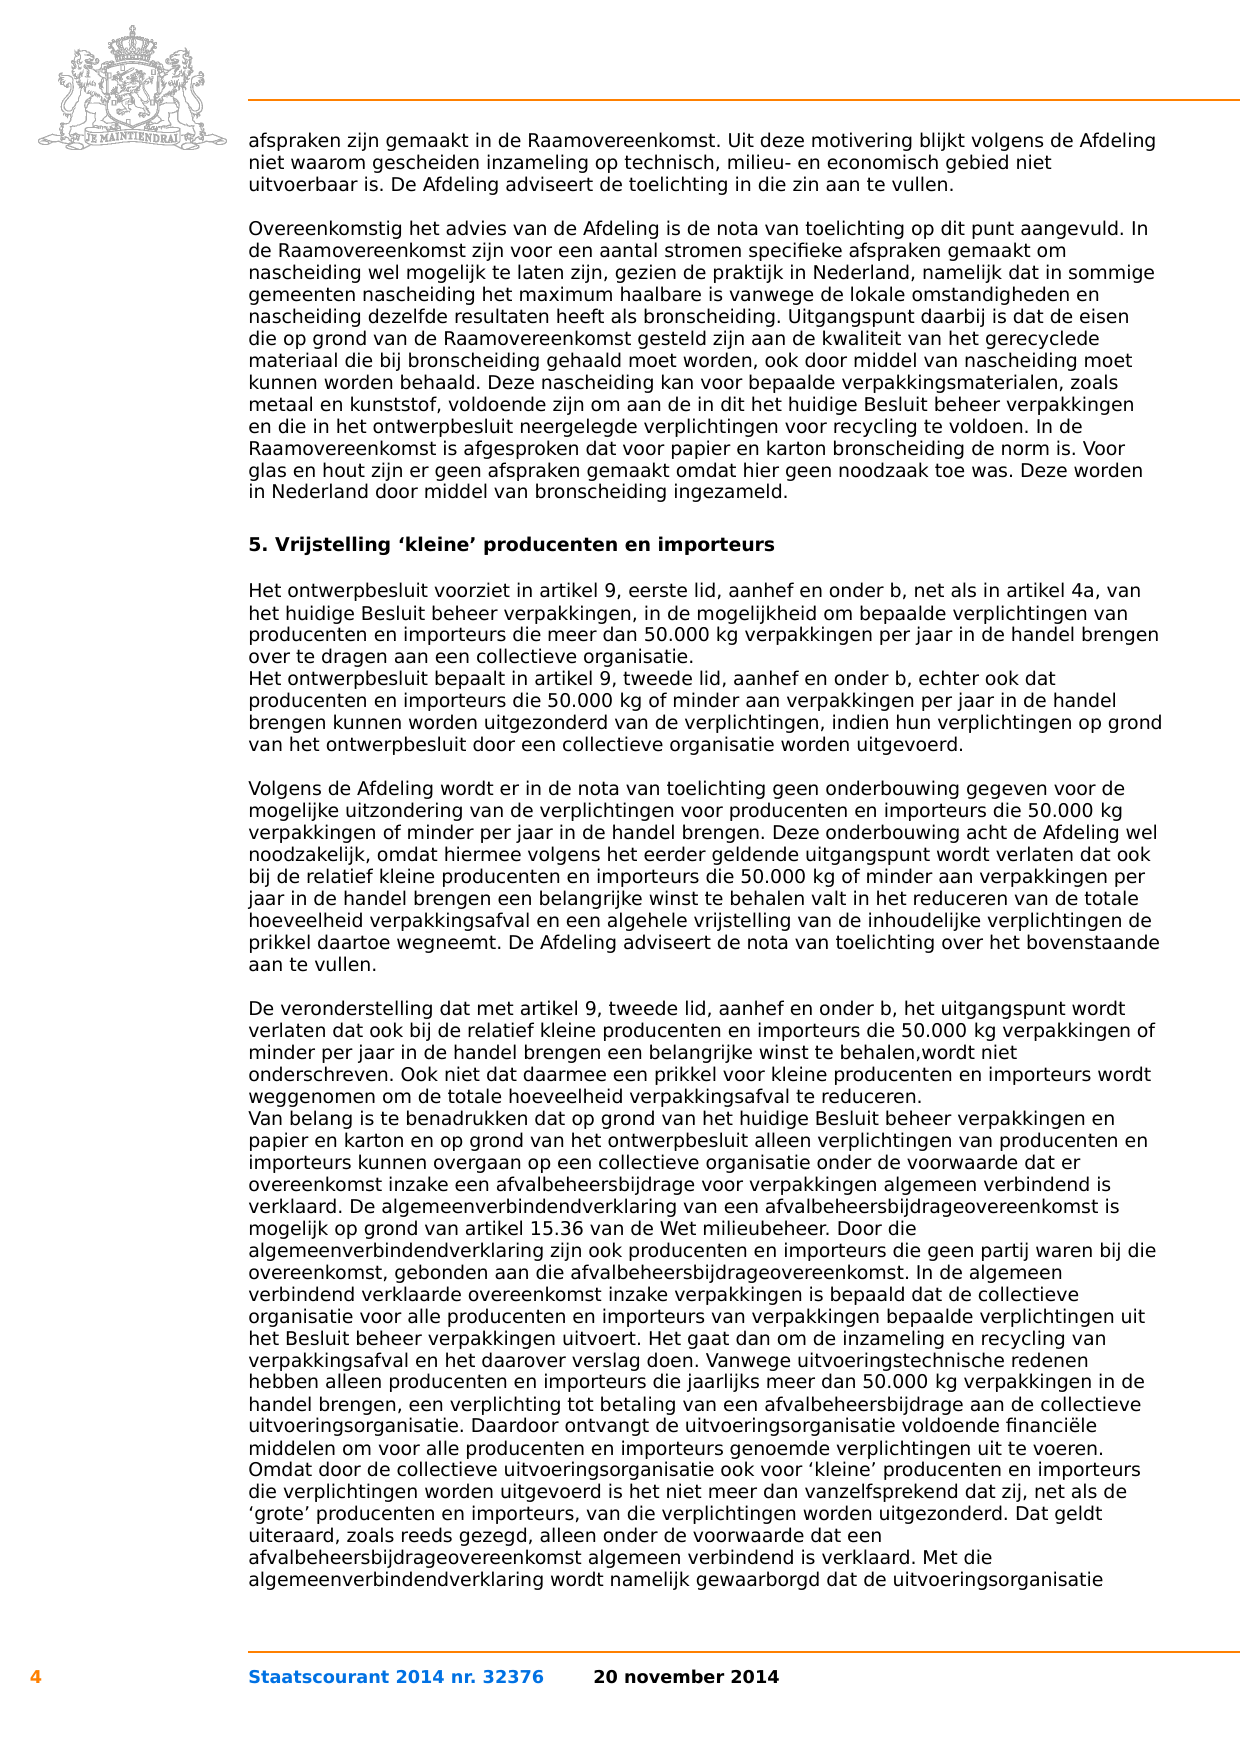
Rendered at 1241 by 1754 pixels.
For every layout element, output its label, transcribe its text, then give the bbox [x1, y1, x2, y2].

text Het ontwerpbesluit voorziet in artikel 9, eerste lid, aanhef en onder b, net als in artikel 4a, van het huidige Besluit beheer verpakkingen, in de mogelijkheid om bepaalde verplichtingen van producenten en importeurs die meer dan 50.000 kg verpakkingen per jaar in de handel brengen over te dragen aan een collectieve organisatie. [248, 580, 1163, 668]
subtitle 5. Vrijstelling ‘kleine’ producenten en importeurs [248, 533, 1163, 555]
text Volgens de Afdeling wordt er in de nota van toelichting geen onderbouwing gegeven voor de mogelijke uitzondering van de verplichtingen voor producenten en importeurs die 50.000 kg verpakkingen of minder per jaar in de handel brengen. Deze onderbouwing acht de Afdeling wel noodzakelijk, omdat hiermee volgens het eerder geldende uitgangspunt wordt verlaten dat ook bij de relatief kleine producenten en importeurs die 50.000 kg of minder aan verpakkingen per jaar in de handel brengen een belangrijke winst te behalen valt in het reduceren van de totale hoeveelheid verpakkingsafval en een algehele vrijstelling van de inhoudelijke verplichtingen de prikkel daartoe wegneemt. De Afdeling adviseert de nota van toelichting over het bovenstaande aan te vullen. [248, 778, 1163, 976]
picture [38, 25, 227, 150]
text afspraken zijn gemaakt in de Raamovereenkomst. Uit deze motivering blijkt volgens de Afdeling niet waarom gescheiden inzameling op technisch, milieu- en economisch gebied niet uitvoerbaar is. De Afdeling adviseert de toelichting in die zin aan te vullen. [248, 130, 1163, 196]
text Overeenkomstig het advies van de Afdeling is de nota van toelichting op dit punt aangevuld. In de Raamovereenkomst zijn voor een aantal stromen specifieke afspraken gemaakt om nascheiding wel mogelijk te laten zijn, gezien de praktijk in Nederland, namelijk dat in sommige gemeenten nascheiding het maximum haalbare is vanwege de lokale omstandigheden en nascheiding dezelfde resultaten heeft als bronscheiding. Uitgangspunt daarbij is dat de eisen die op grond van de Raamovereenkomst gesteld zijn aan de kwaliteit van het gerecyclede materiaal die bij bronscheiding gehaald moet worden, ook door middel van nascheiding moet kunnen worden behaald. Deze nascheiding kan voor bepaalde verpakkingsmaterialen, zoals metaal en kunststof, voldoende zijn om aan de in dit het huidige Besluit beheer verpakkingen en die in het ontwerpbesluit neergelegde verplichtingen voor recycling te voldoen. In de Raamovereenkomst is afgesproken dat voor papier en karton bronscheiding de norm is. Voor glas en hout zijn er geen afspraken gemaakt omdat hier geen noodzaak toe was. Deze worden in Nederland door middel van bronscheiding ingezameld. [248, 218, 1163, 503]
text De veronderstelling dat met artikel 9, tweede lid, aanhef en onder b, het uitgangspunt wordt verlaten dat ook bij de relatief kleine producenten en importeurs die 50.000 kg verpakkingen of minder per jaar in de handel brengen een belangrijke winst te behalen,wordt niet onderschreven. Ook niet dat daarmee een prikkel voor kleine producenten en importeurs wordt weggenomen om de totale hoeveelheid verpakkingsafval te reduceren. [248, 998, 1163, 1108]
text Het ontwerpbesluit bepaalt in artikel 9, tweede lid, aanhef en onder b, echter ook dat producenten en importeurs die 50.000 kg of minder aan verpakkingen per jaar in de handel brengen kunnen worden uitgezonderd van de verplichtingen, indien hun verplichtingen op grond van het ontwerpbesluit door een collectieve organisatie worden uitgevoerd. [248, 668, 1163, 756]
text Van belang is te benadrukken dat op grond van het huidige Besluit beheer verpakkingen en papier en karton en op grond van het ontwerpbesluit alleen verplichtingen van producenten en importeurs kunnen overgaan op een collectieve organisatie onder de voorwaarde dat er overeenkomst inzake een afvalbeheersbijdrage voor verpakkingen algemeen verbindend is verklaard. De algemeenverbindendverklaring van een afvalbeheersbijdrageovereenkomst is mogelijk op grond van artikel 15.36 van de Wet milieubeheer. Door die algemeenverbindendverklaring zijn ook producenten en importeurs die geen partij waren bij die overeenkomst, gebonden aan die afvalbeheersbijdrageovereenkomst. In de algemeen verbindend verklaarde overeenkomst inzake verpakkingen is bepaald dat de collectieve organisatie voor alle producenten en importeurs van verpakkingen bepaalde verplichtingen uit het Besluit beheer verpakkingen uitvoert. Het gaat dan om de inzameling en recycling van verpakkingsafval en het daarover verslag doen. Vanwege uitvoeringstechnische redenen hebben alleen producenten en importeurs die jaarlijks meer dan 50.000 kg verpakkingen in de handel brengen, een verplichting tot betaling van een afvalbeheersbijdrage aan de collectieve uitvoeringsorganisatie. Daardoor ontvangt de uitvoeringsorganisatie voldoende financiële middelen om voor alle producenten en importeurs genoemde verplichtingen uit te voeren. Omdat door de collectieve uitvoeringsorganisatie ook voor ‘kleine’ producenten en importeurs die verplichtingen worden uitgevoerd is het niet meer dan vanzelfsprekend dat zij, net als de ‘grote’ producenten en importeurs, van die verplichtingen worden uitgezonderd. Dat geldt uiteraard, zoals reeds gezegd, alleen onder de voorwaarde dat een afvalbeheersbijdrageovereenkomst algemeen verbindend is verklaard. Met die algemeenverbindendverklaring wordt namelijk gewaarborgd dat de uitvoeringsorganisatie [248, 1108, 1163, 1591]
